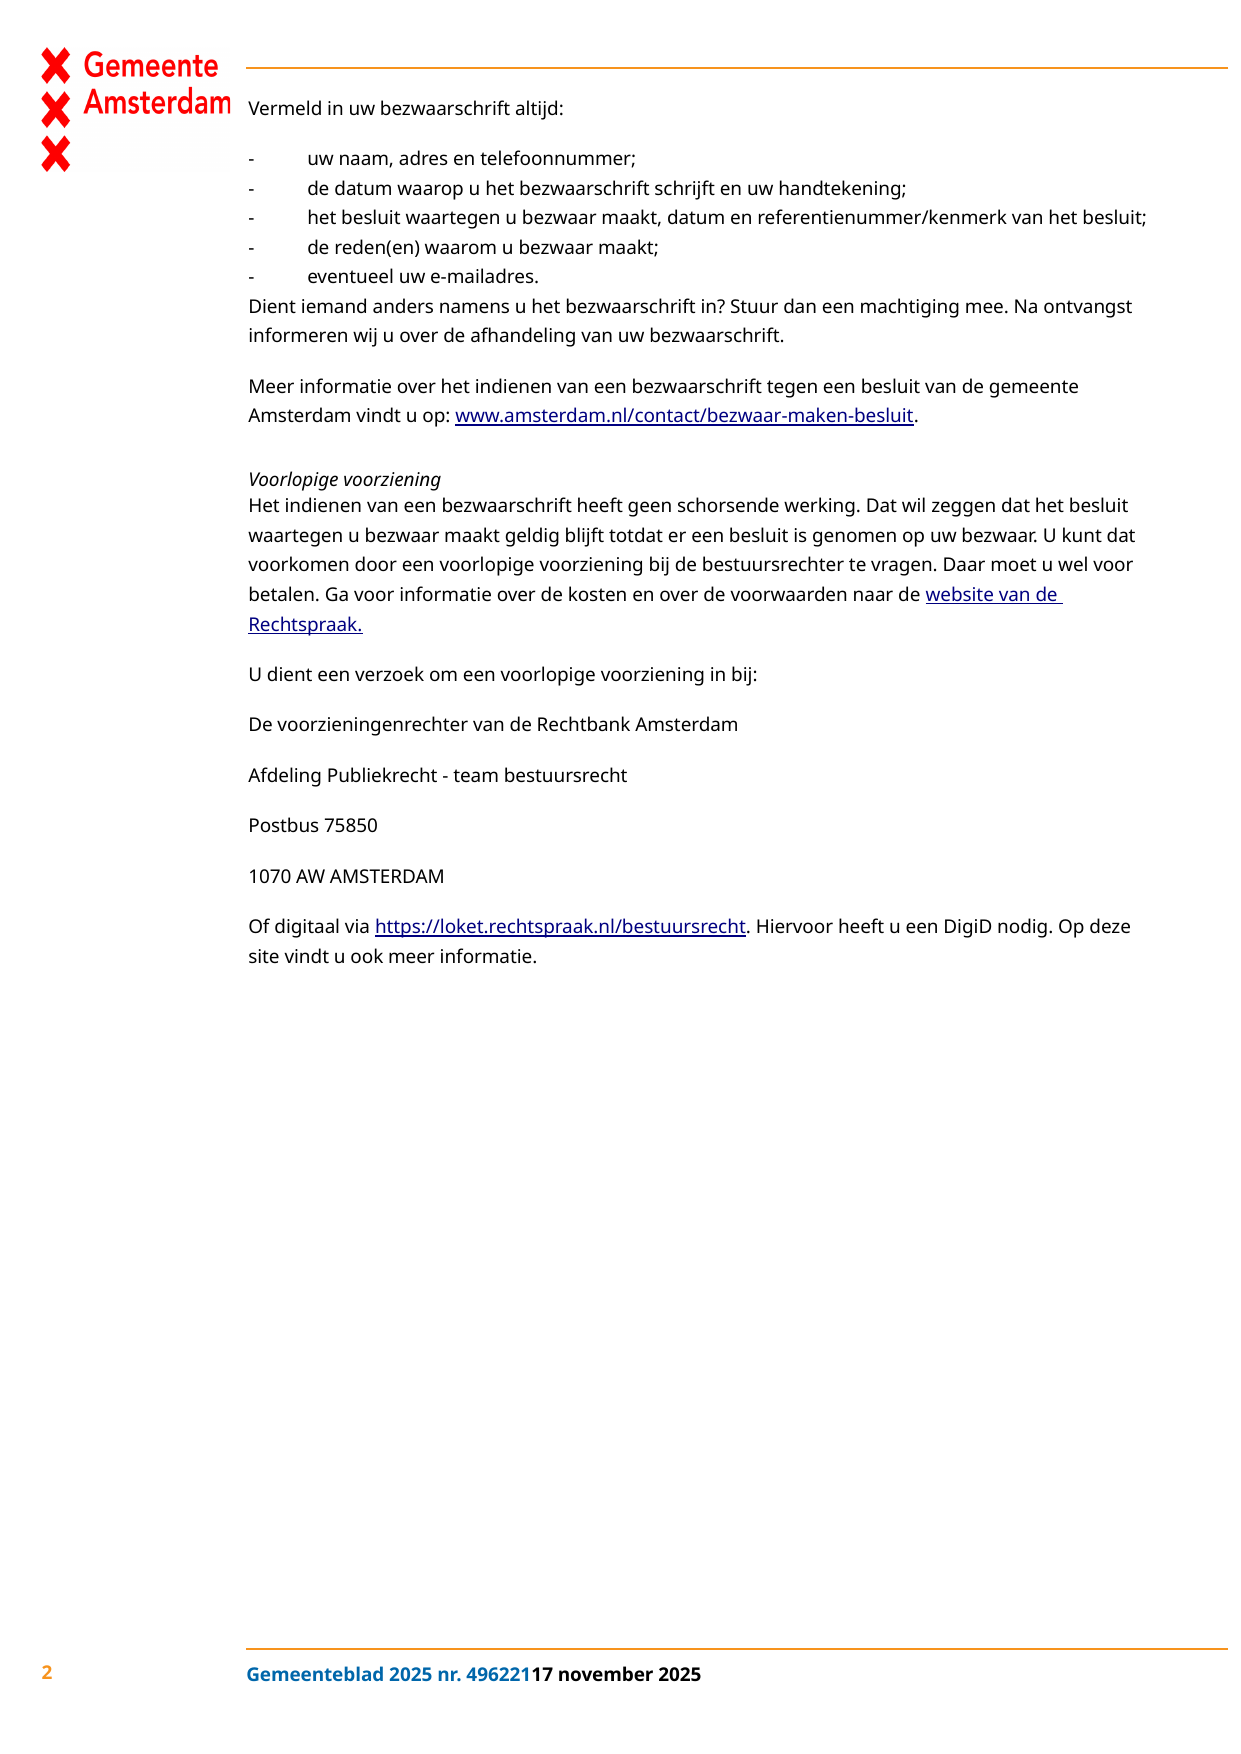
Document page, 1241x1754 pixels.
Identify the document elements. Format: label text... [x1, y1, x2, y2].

list het besluit waartegen u bezwaar maakt, datum en referentienummer/kenmerk van het besluit; [248, 204, 1152, 230]
list uw naam, adres en telefoonnummer; [248, 145, 1152, 171]
text Vermeld in uw bezwaarschrift altijd: [248, 95, 1152, 121]
text 1070 AW AMSTERDAM [248, 863, 1152, 888]
picture [41, 47, 231, 172]
text Dient iemand anders namens u het bezwaarschrift in? Stuur dan een machtiging mee. Na ontvangst informeren wij u over de afhandeling van uw bezwaarschrift. [248, 293, 1152, 348]
list eventueel uw e-mailadres. [248, 263, 1152, 289]
text De voorzieningenrechter van de Rechtbank Amsterdam [248, 712, 1152, 737]
text U dient een verzoek om een voorlopige voorziening in bij: [248, 661, 1152, 687]
list de reden(en) waarom u bezwaar maakt; [248, 234, 1152, 260]
text Het indienen van een bezwaarschrift heeft geen schorsende werking. Dat wil zeggen dat het besluit waartegen u bezwaar maakt geldig blijft totdat er een besluit is genomen op uw bezwaar. U kunt dat voorkomen door een voorlopige voorziening bij de bestuursrechter te vragen. Daar moet u wel voor betalen. Ga voor informatie over de kosten en over de voorwaarden naar de website van de Rechtspraak. [248, 492, 1152, 636]
text Meer informatie over het indienen van een bezwaarschrift tegen een besluit van de gemeente Amsterdam vindt u op: www.amsterdam.nl/contact/bezwaar-maken-besluit. [248, 373, 1152, 428]
text Of digitaal via https://loket.rechtspraak.nl/bestuursrecht. Hiervoor heeft u een DigiD nodig. Op deze site vindt u ook meer informatie. [248, 913, 1152, 968]
list de datum waarop u het bezwaarschrift schrijft en uw handtekening; [248, 175, 1152, 201]
text Postbus 75850 [248, 812, 1152, 838]
text Afdeling Publiekrecht - team bestuursrecht [248, 762, 1152, 788]
text Voorlopige voorziening [248, 467, 1152, 492]
